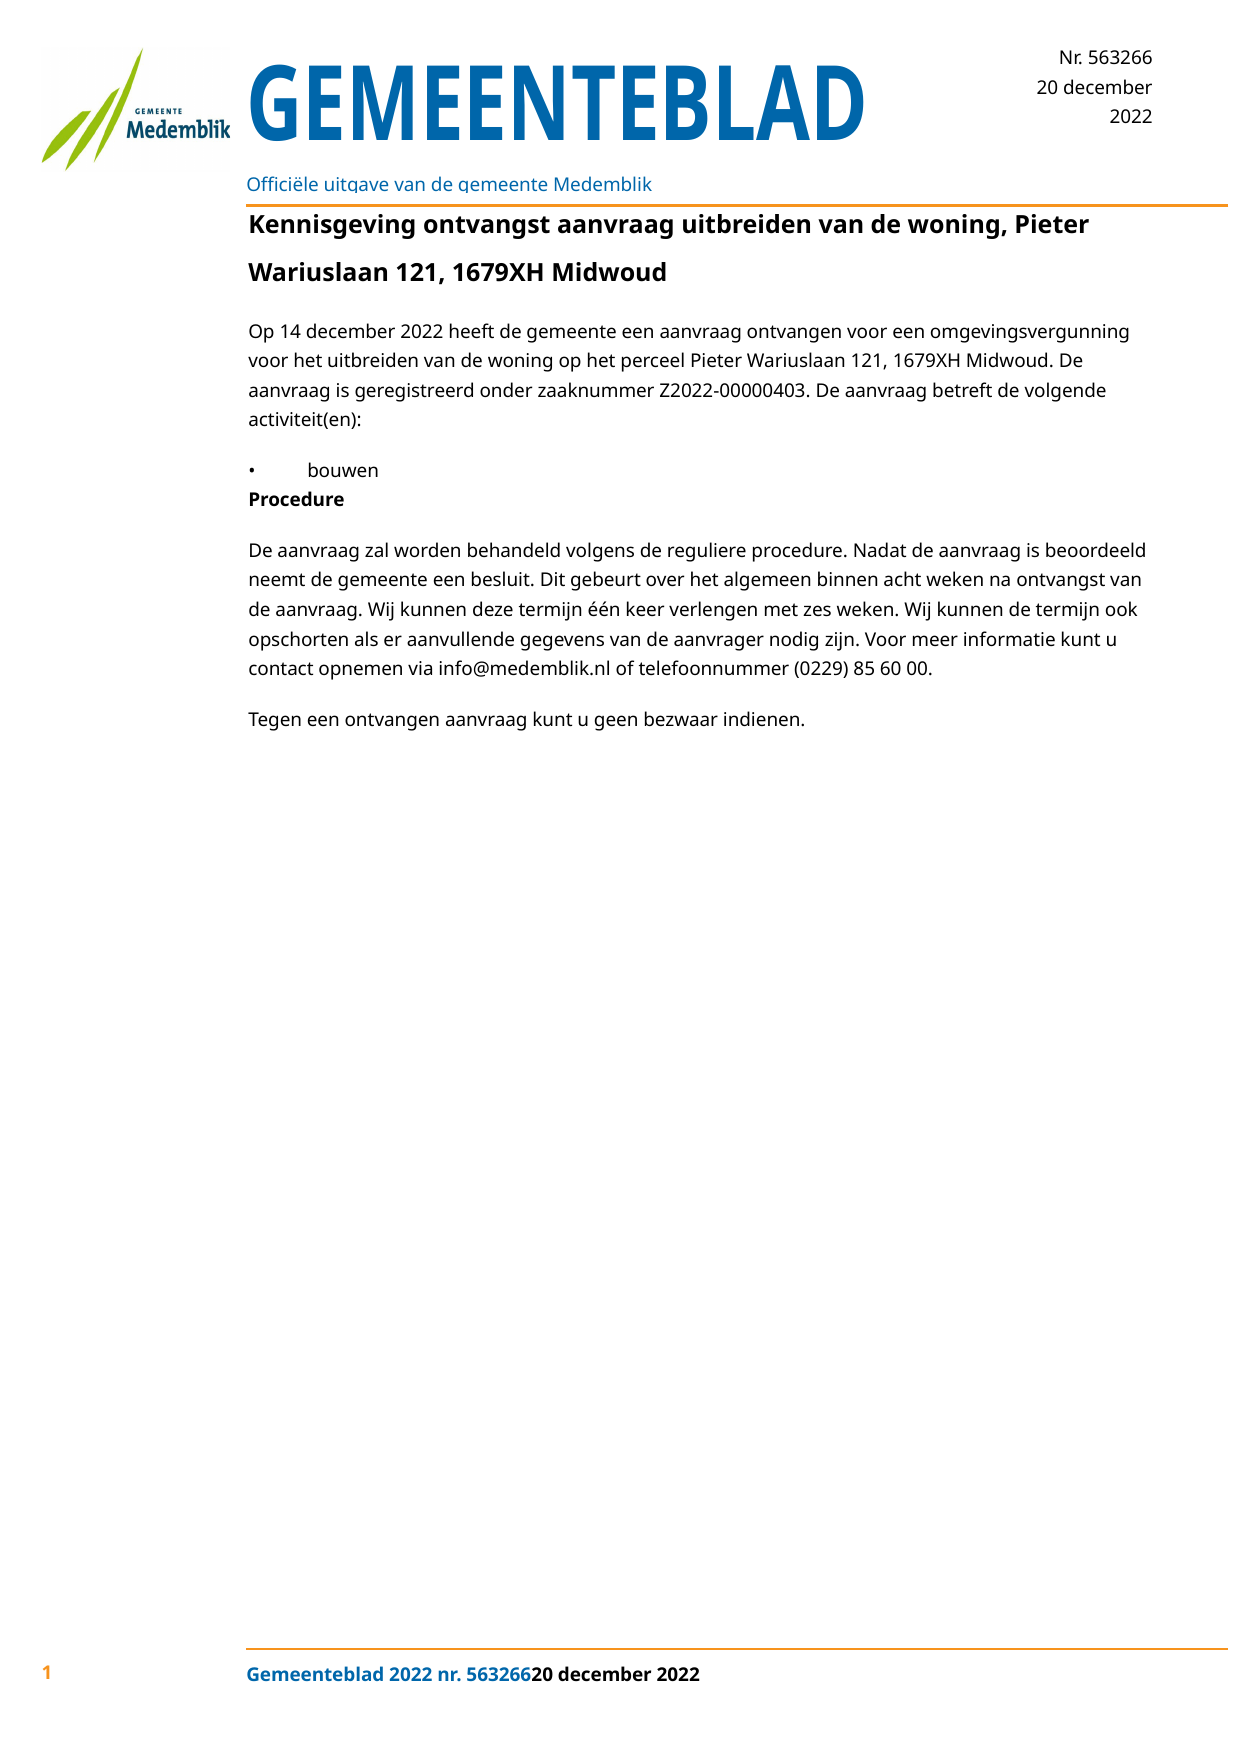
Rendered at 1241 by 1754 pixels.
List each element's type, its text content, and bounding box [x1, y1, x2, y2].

text Op 14 december 2022 heeft de gemeente een aanvraag ontvangen voor een omgevingsvergunning voor het uitbreiden van de woning op het perceel Pieter Wariuslaan 121, 1679XH Midwoud. De aanvraag is geregistreerd onder zaaknummer Z2022-00000403. De aanvraag betreft de volgende activiteit(en): [248, 318, 1152, 432]
text Tegen een ontvangen aanvraag kunt u geen bezwaar indienen. [248, 706, 1152, 732]
text Procedure [248, 487, 1152, 512]
picture [41, 47, 231, 172]
text De aanvraag zal worden behandeld volgens de reguliere procedure. Nadat de aanvraag is beoordeeld neemt de gemeente een besluit. Dit gebeurt over het algemeen binnen acht weken na ontvangst van de aanvraag. Wij kunnen deze termijn één keer verlengen met zes weken. Wij kunnen de termijn ook opschorten als er aanvullende gegevens van de aanvrager nodig zijn. Voor meer informatie kunt u contact opnemen via info@medemblik.nl of telefoonnummer (0229) 85 60 00. [248, 537, 1152, 681]
list bouwen [248, 457, 1152, 483]
text Kennisgeving ontvangst aanvraag uitbreiden van de woning, Pieter Wariuslaan 121, 1679XH Midwoud [248, 207, 1152, 288]
